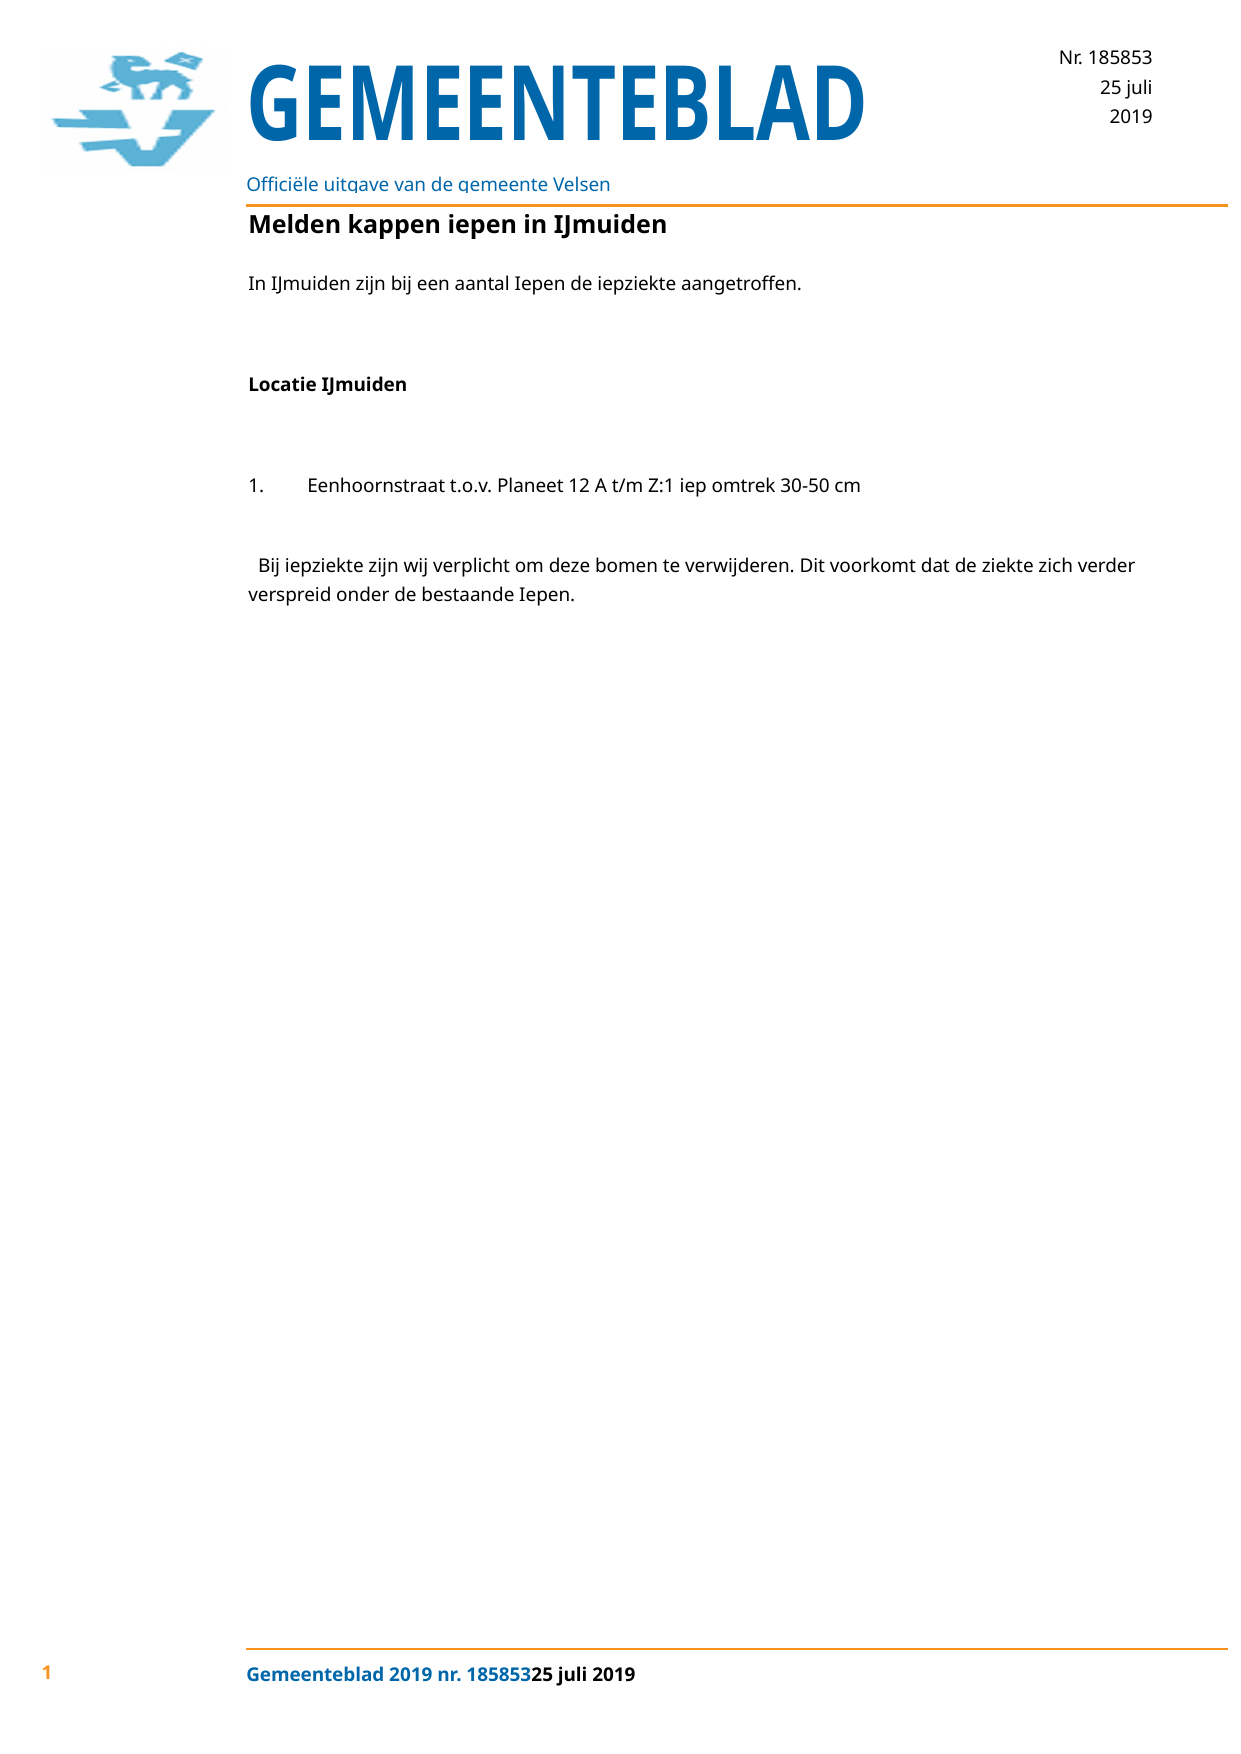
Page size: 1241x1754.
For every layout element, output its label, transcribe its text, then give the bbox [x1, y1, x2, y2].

text Bij iepziekte zijn wij verplicht om deze bomen te verwijderen. Dit voorkomt dat de ziekte zich verder verspreid onder de bestaande Iepen. [248, 552, 1152, 607]
text Melden kappen iepen in IJmuiden [248, 207, 1152, 241]
list Eenhoornstraat t.o.v. Planeet 12 A t/m Z:1 iep omtrek 30-50 cm [248, 472, 1152, 498]
text In IJmuiden zijn bij een aantal Iepen de iepziekte aangetroffen. [248, 270, 1152, 296]
picture [41, 47, 231, 172]
text Locatie IJmuiden [248, 371, 1152, 397]
